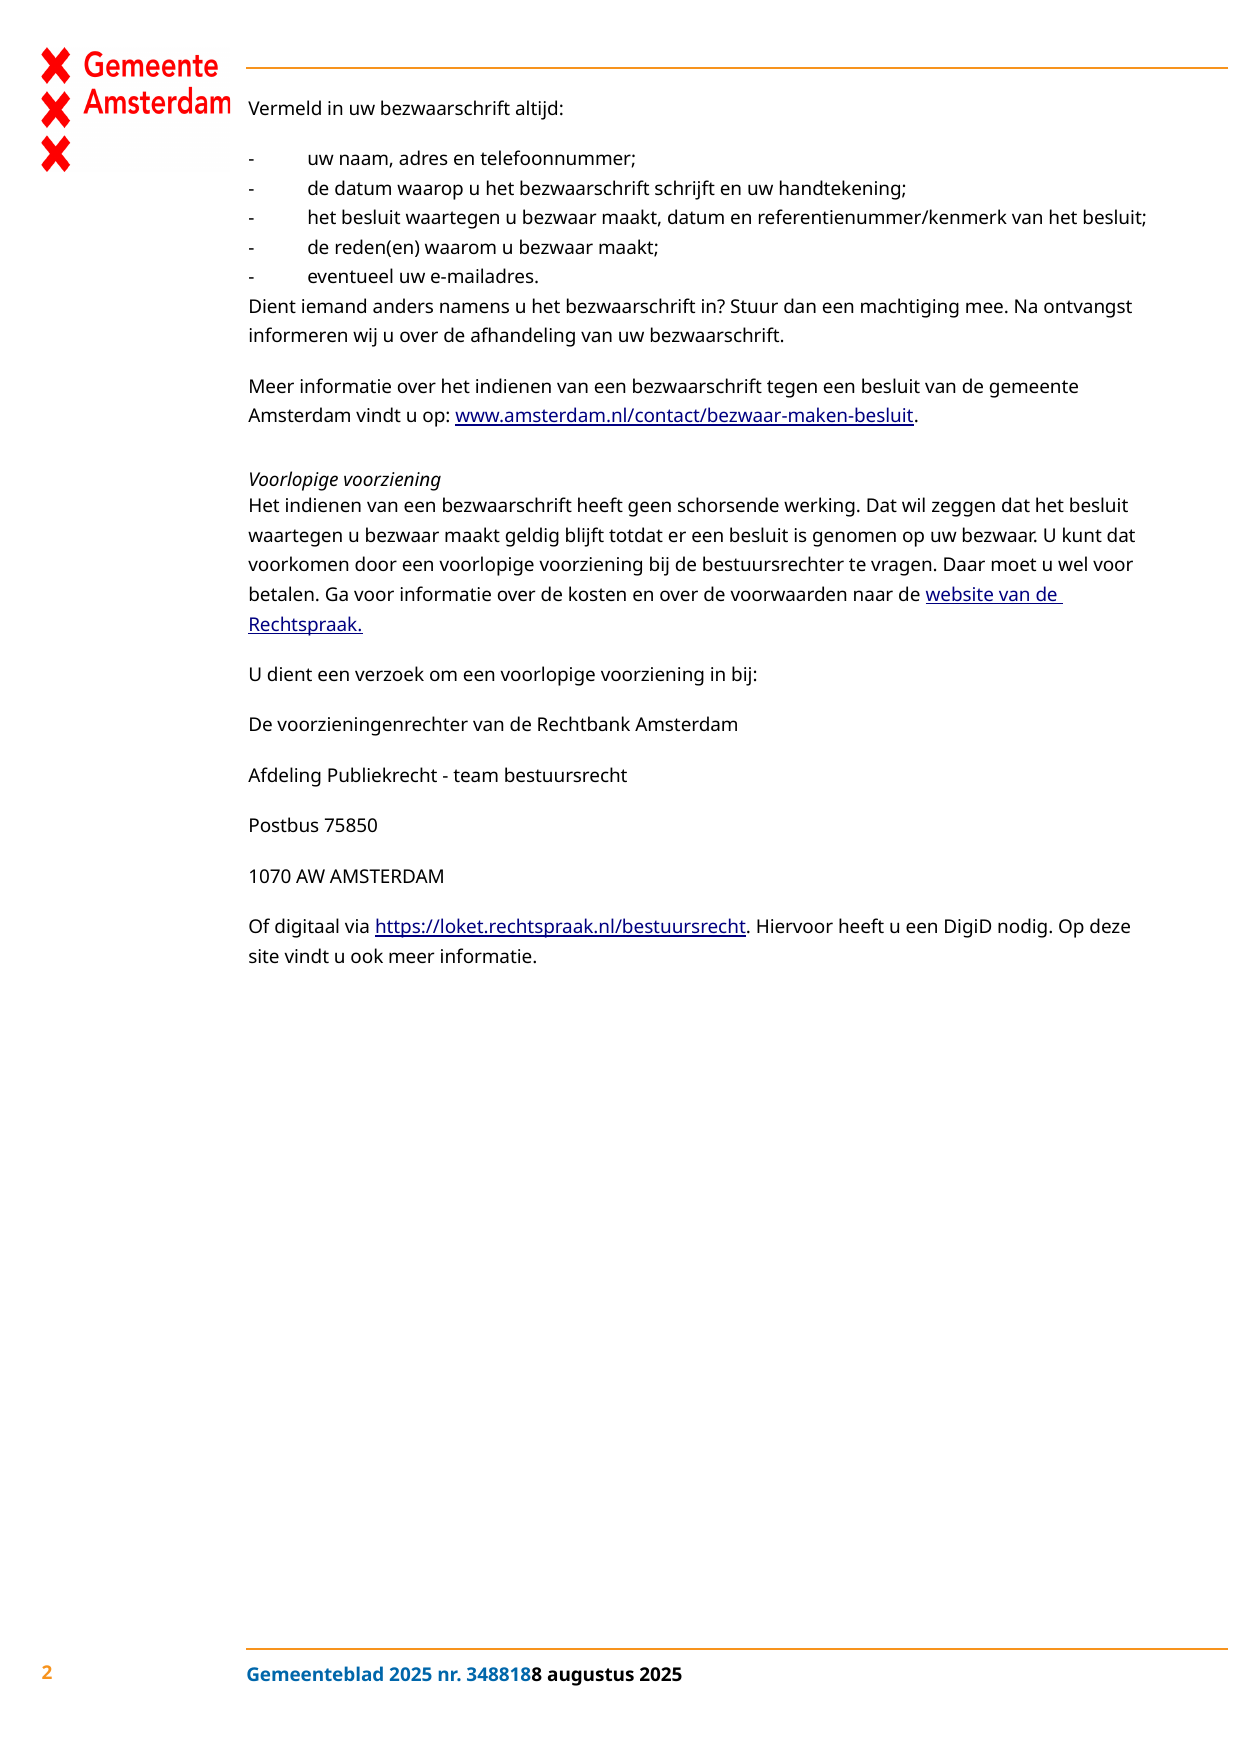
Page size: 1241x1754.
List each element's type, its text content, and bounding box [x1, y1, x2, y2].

list eventueel uw e-mailadres. [248, 263, 1152, 289]
text Vermeld in uw bezwaarschrift altijd: [248, 95, 1152, 121]
list de datum waarop u het bezwaarschrift schrijft en uw handtekening; [248, 175, 1152, 201]
text De voorzieningenrechter van de Rechtbank Amsterdam [248, 712, 1152, 737]
list het besluit waartegen u bezwaar maakt, datum en referentienummer/kenmerk van het besluit; [248, 204, 1152, 230]
text Of digitaal via https://loket.rechtspraak.nl/bestuursrecht. Hiervoor heeft u een DigiD nodig. Op deze site vindt u ook meer informatie. [248, 913, 1152, 968]
text 1070 AW AMSTERDAM [248, 863, 1152, 888]
text Afdeling Publiekrecht - team bestuursrecht [248, 762, 1152, 788]
picture [41, 47, 231, 172]
text Het indienen van een bezwaarschrift heeft geen schorsende werking. Dat wil zeggen dat het besluit waartegen u bezwaar maakt geldig blijft totdat er een besluit is genomen op uw bezwaar. U kunt dat voorkomen door een voorlopige voorziening bij de bestuursrechter te vragen. Daar moet u wel voor betalen. Ga voor informatie over de kosten en over de voorwaarden naar de website van de Rechtspraak. [248, 492, 1152, 636]
list uw naam, adres en telefoonnummer; [248, 145, 1152, 171]
text Dient iemand anders namens u het bezwaarschrift in? Stuur dan een machtiging mee. Na ontvangst informeren wij u over de afhandeling van uw bezwaarschrift. [248, 293, 1152, 348]
text Meer informatie over het indienen van een bezwaarschrift tegen een besluit van de gemeente Amsterdam vindt u op: www.amsterdam.nl/contact/bezwaar-maken-besluit. [248, 373, 1152, 428]
text Voorlopige voorziening [248, 467, 1152, 492]
text Postbus 75850 [248, 812, 1152, 838]
text U dient een verzoek om een voorlopige voorziening in bij: [248, 661, 1152, 687]
list de reden(en) waarom u bezwaar maakt; [248, 234, 1152, 260]
